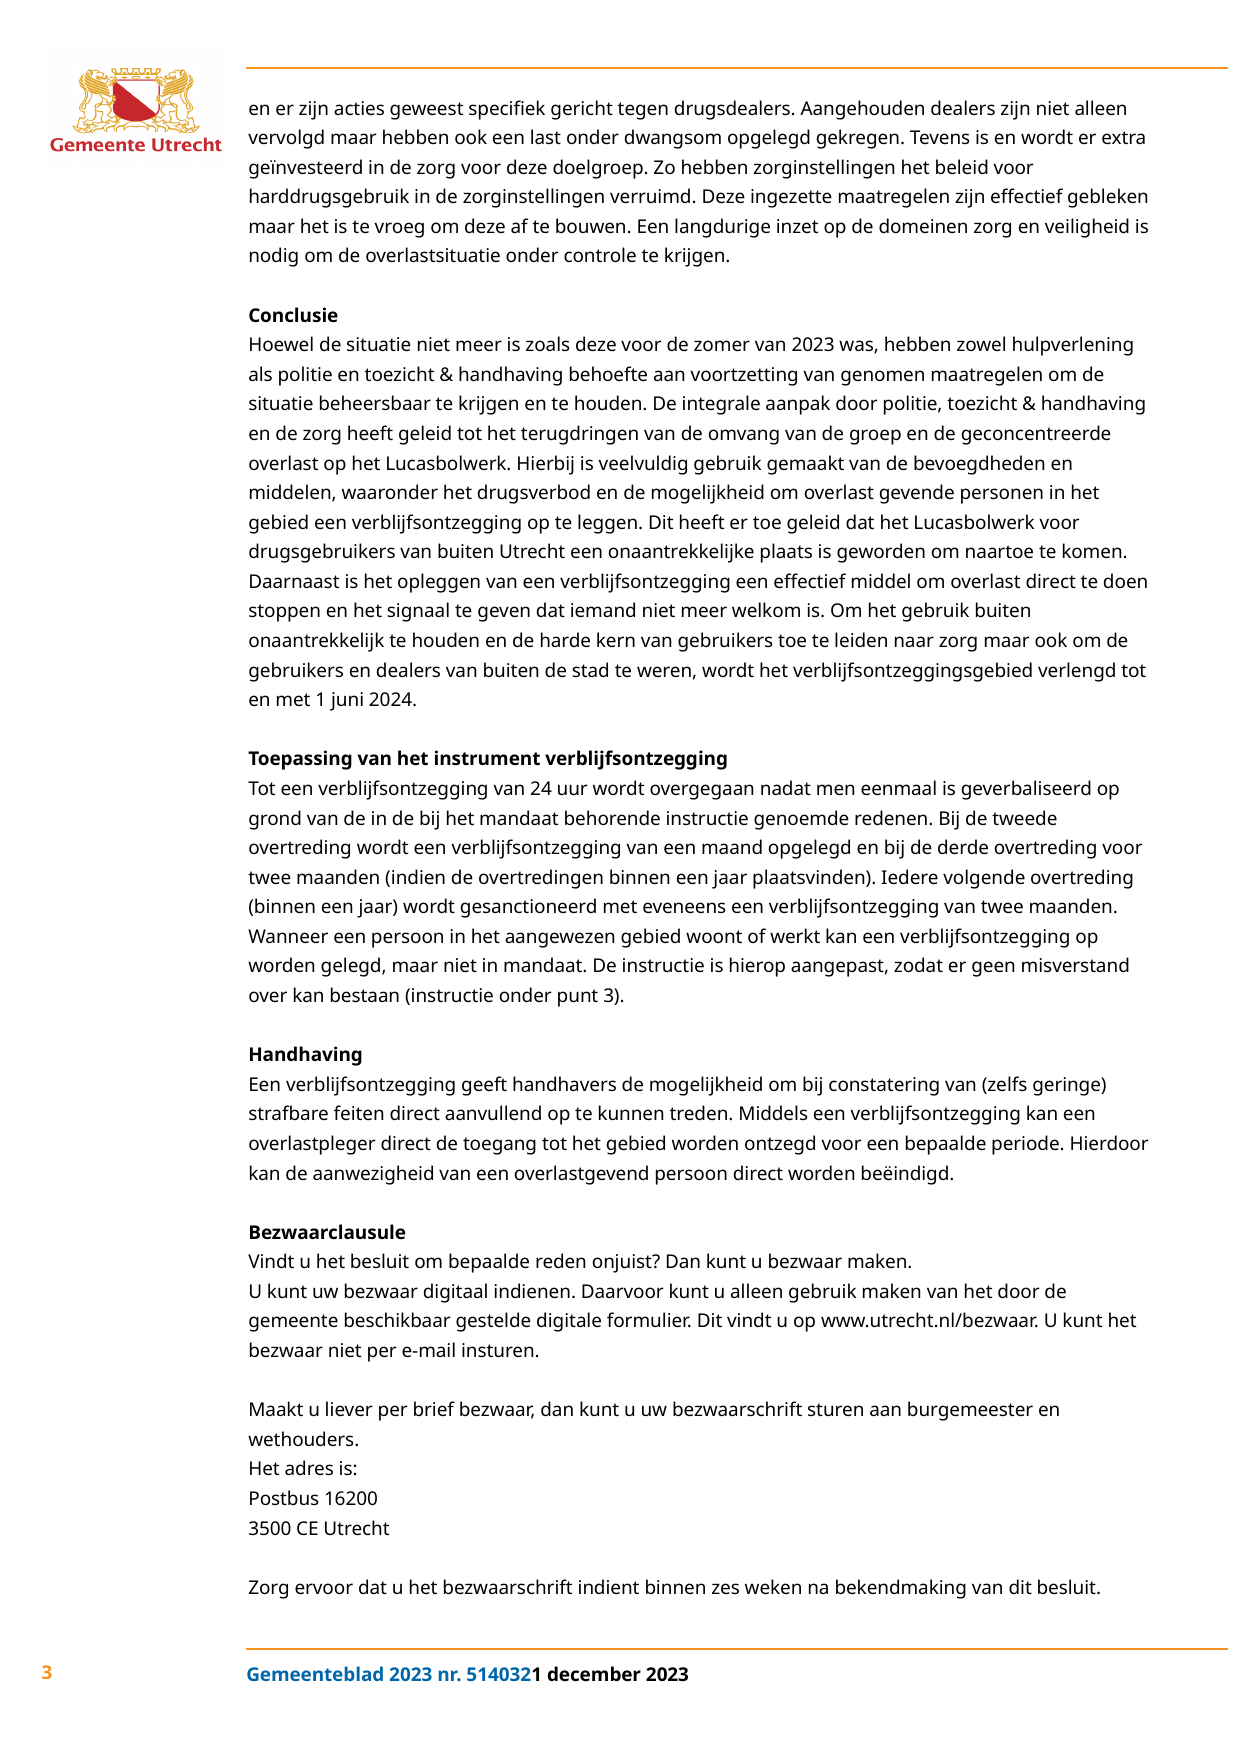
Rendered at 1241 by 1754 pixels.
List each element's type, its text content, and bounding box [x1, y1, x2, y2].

text Vindt u het besluit om bepaalde reden onjuist? Dan kunt u bezwaar maken. [248, 1248, 1152, 1274]
text Bezwaarclausule [248, 1219, 1152, 1245]
text Maakt u liever per brief bezwaar, dan kunt u uw bezwaarschrift sturen aan burgemeester en wethouders. [248, 1396, 1152, 1452]
text Tot een verblijfsontzegging van 24 uur wordt overgegaan nadat men eenmaal is geverbaliseerd op grond van de in de bij het mandaat behorende instructie genoemde redenen. Bij de tweede overtreding wordt een verblijfsontzegging van een maand opgelegd en bij de derde overtreding voor twee maanden (indien de overtredingen binnen een jaar plaatsvinden). Iedere volgende overtreding (binnen een jaar) wordt gesanctioneerd met eveneens een verblijfsontzegging van twee maanden. Wanneer een persoon in het aangewezen gebied woont of werkt kan een verblijfsontzegging op worden gelegd, maar niet in mandaat. De instructie is hierop aangepast, zodat er geen misverstand over kan bestaan (instructie onder punt 3). [248, 775, 1152, 1008]
text Handhaving [248, 1041, 1152, 1067]
text Hoewel de situatie niet meer is zoals deze voor de zomer van 2023 was, hebben zowel hulpverlening als politie en toezicht & handhaving behoefte aan voortzetting van genomen maatregelen om de situatie beheersbaar te krijgen en te houden. De integrale aanpak door politie, toezicht & handhaving en de zorg heeft geleid tot het terugdringen van de omvang van de groep en de geconcentreerde overlast op het Lucasbolwerk. Hierbij is veelvuldig gebruik gemaakt van de bevoegdheden en middelen, waaronder het drugsverbod en de mogelijkheid om overlast gevende personen in het gebied een verblijfsontzegging op te leggen. Dit heeft er toe geleid dat het Lucasbolwerk voor drugsgebruikers van buiten Utrecht een onaantrekkelijke plaats is geworden om naartoe te komen. Daarnaast is het opleggen van een verblijfsontzegging een effectief middel om overlast direct te doen stoppen en het signaal te geven dat iemand niet meer welkom is. Om het gebruik buiten onaantrekkelijk te houden en de harde kern van gebruikers toe te leiden naar zorg maar ook om de gebruikers en dealers van buiten de stad te weren, wordt het verblijfsontzeggingsgebied verlengd tot en met 1 juni 2024. [248, 331, 1152, 712]
text Postbus 16200 [248, 1485, 1152, 1511]
text Toepassing van het instrument verblijfsontzegging [248, 746, 1152, 771]
text Een verblijfsontzegging geeft handhavers de mogelijkheid om bij constatering van (zelfs geringe) strafbare feiten direct aanvullend op te kunnen treden. Middels een verblijfsontzegging kan een overlastpleger direct de toegang tot het gebied worden ontzegd voor een bepaalde periode. Hierdoor kan de aanwezigheid van een overlastgevend persoon direct worden beëindigd. [248, 1071, 1152, 1186]
text Conclusie [248, 302, 1152, 328]
text Zorg ervoor dat u het bezwaarschrift indient binnen zes weken na bekendmaking van dit besluit. [248, 1574, 1152, 1600]
picture [41, 47, 231, 172]
text U kunt uw bezwaar digitaal indienen. Daarvoor kunt u alleen gebruik maken van het door de gemeente beschikbaar gestelde digitale formulier. Dit vindt u op www.utrecht.nl/bezwaar. U kunt het bezwaar niet per e-mail insturen. [248, 1278, 1152, 1363]
text Het adres is: [248, 1456, 1152, 1481]
text en er zijn acties geweest specifiek gericht tegen drugsdealers. Aangehouden dealers zijn niet alleen vervolgd maar hebben ook een last onder dwangsom opgelegd gekregen. Tevens is en wordt er extra geïnvesteerd in de zorg voor deze doelgroep. Zo hebben zorginstellingen het beleid voor harddrugsgebruik in de zorginstellingen verruimd. Deze ingezette maatregelen zijn effectief gebleken maar het is te vroeg om deze af te bouwen. Een langdurige inzet op de domeinen zorg en veiligheid is nodig om de overlastsituatie onder controle te krijgen. [248, 95, 1152, 268]
text 3500 CE Utrecht [248, 1515, 1152, 1541]
